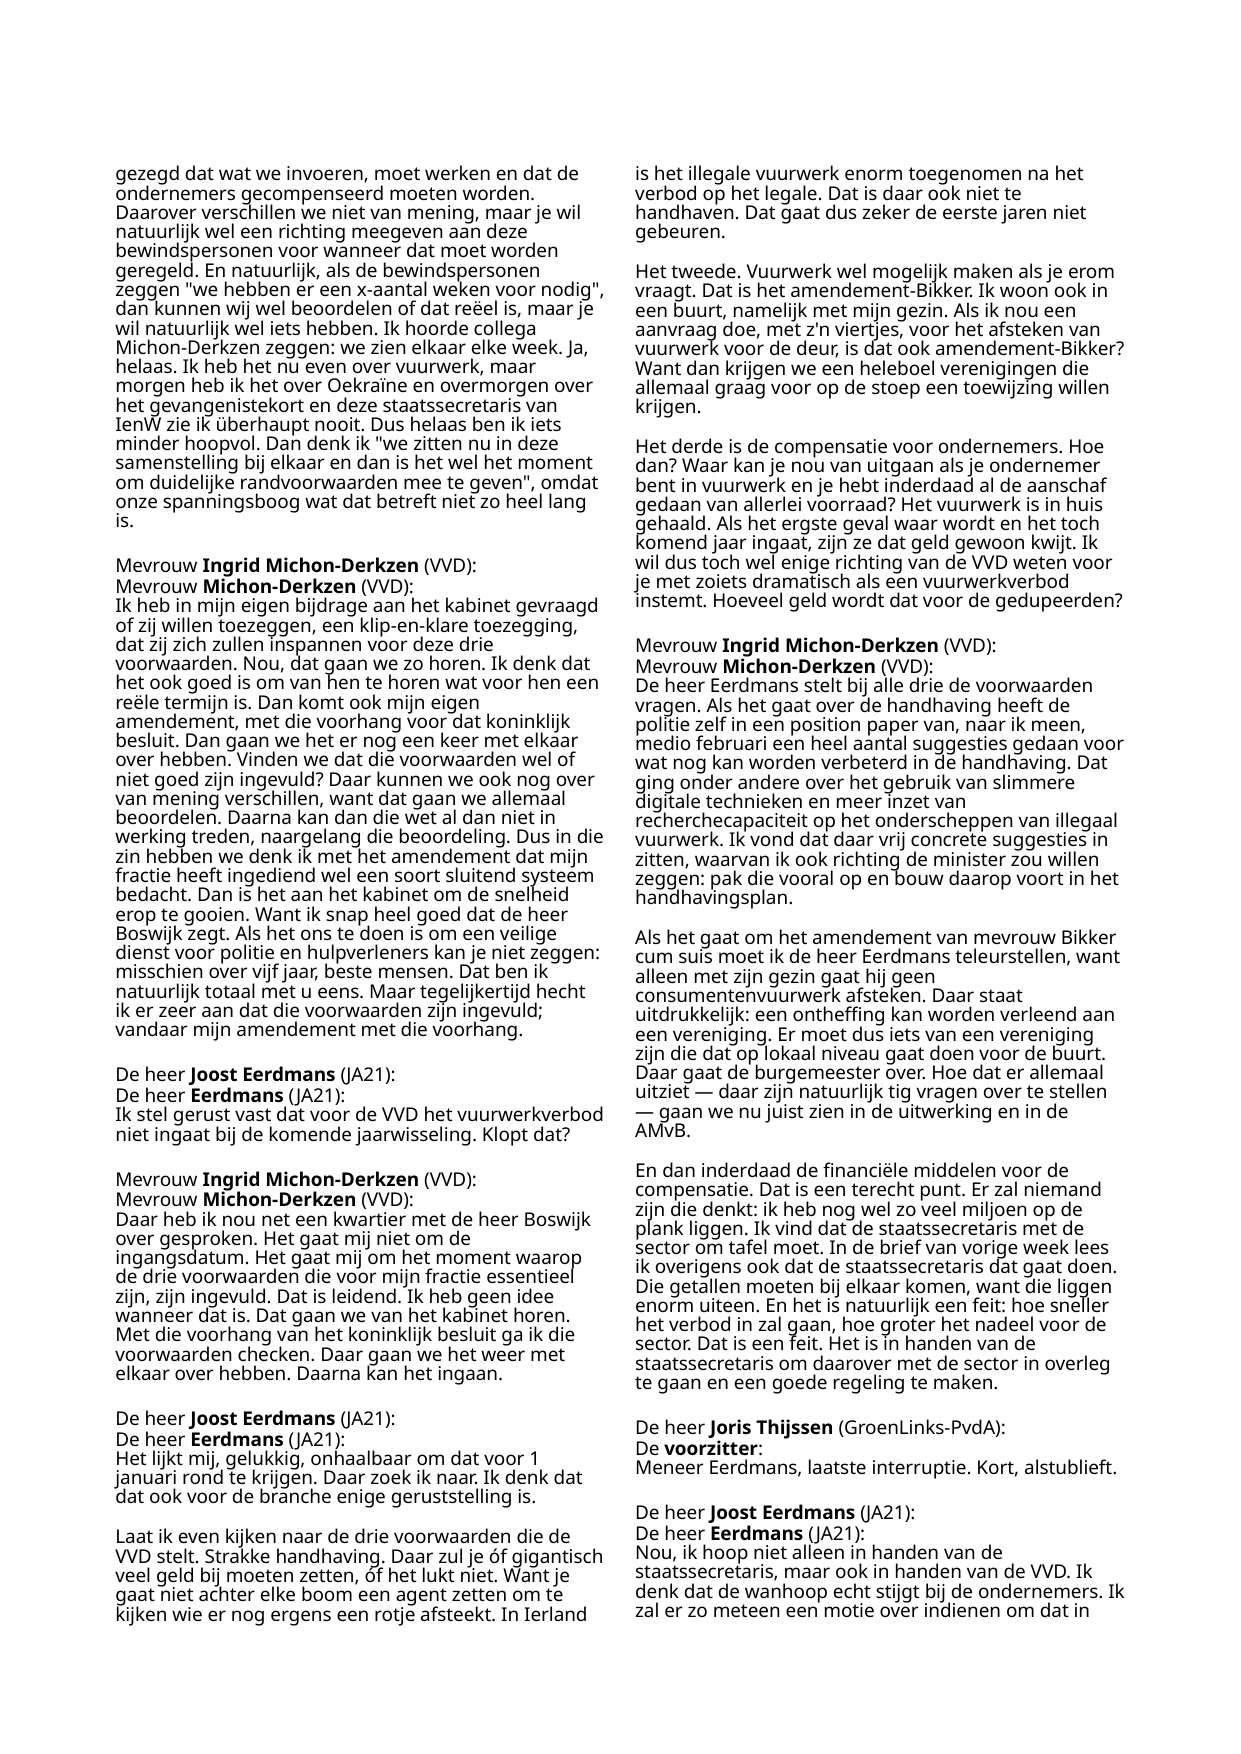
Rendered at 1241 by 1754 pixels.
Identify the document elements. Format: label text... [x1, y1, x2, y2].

text Het derde is de compensatie voor ondernemers. Hoe dan? Waar kan je nou van uitgaan als je ondernemer bent in vuurwerk en je hebt inderdaad al de aanschaf gedaan van allerlei voorraad? Het vuurwerk is in huis gehaald. Als het ergste geval waar wordt en het toch komend jaar ingaat, zijn ze dat geld gewoon kwijt. Ik wil dus toch wel enige richting van de VVD weten voor je met zoiets dramatisch als een vuurwerkverbod instemt. Hoeveel geld wordt dat voor de gedupeerden? [635, 438, 1125, 611]
text Meneer Eerdmans, laatste interruptie. Kort, alstublieft. [635, 1459, 1125, 1478]
text Ik heb in mijn eigen bijdrage aan het kabinet gevraagd of zij willen toezeggen, een klip-en-klare toezegging, dat zij zich zullen inspannen voor deze drie voorwaarden. Nou, dat gaan we zo horen. Ik denk dat het ook goed is om van hen te horen wat voor hen een reële termijn is. Dan komt ook mijn eigen amendement, met die voorhang voor dat koninklijk besluit. Dan gaan we het er nog een keer met elkaar over hebben. Vinden we dat die voorwaarden wel of niet goed zijn ingevuld? Daar kunnen we ook nog over van mening verschillen, want dat gaan we allemaal beoordelen. Daarna kan dan die wet al dan niet in werking treden, naargelang die beoordeling. Dus in die zin hebben we denk ik met het amendement dat mijn fractie heeft ingediend wel een soort sluitend systeem bedacht. Dan is het aan het kabinet om de snelheid erop te gooien. Want ik snap heel goed dat de heer Boswijk zegt. Als het ons te doen is om een veilige dienst voor politie en hulpverleners kan je niet zeggen: misschien over vijf jaar, beste mensen. Dat ben ik natuurlijk totaal met u eens. Maar tegelijkertijd hecht ik er zeer aan dat die voorwaarden zijn ingevuld; vandaar mijn amendement met die voorhang. [115, 597, 605, 1041]
text Mevrouw Michon-Derkzen (VVD): [635, 658, 1125, 677]
text De heer Eerdmans (JA21): [115, 1431, 605, 1450]
text Nou, ik hoop niet alleen in handen van de staatssecretaris, maar ook in handen van de VVD. Ik denk dat de wanhoop echt stijgt bij de ondernemers. Ik zal er zo meteen een motie over indienen om dat in [635, 1544, 1125, 1621]
text De heer Joost Eerdmans (JA21): [115, 1405, 605, 1431]
text gezegd dat wat we invoeren, moet werken en dat de ondernemers gecompenseerd moeten worden. Daarover verschillen we niet van mening, maar je wil natuurlijk wel een richting meegeven aan deze bewindspersonen voor wanneer dat moet worden geregeld. En natuurlijk, als de bewindspersonen zeggen "we hebben er een x-aantal weken voor nodig", dan kunnen wij wel beoordelen of dat reëel is, maar je wil natuurlijk wel iets hebben. Ik hoorde collega Michon-Derkzen zeggen: we zien elkaar elke week. Ja, helaas. Ik heb het nu even over vuurwerk, maar morgen heb ik het over Oekraïne en overmorgen over het gevangenistekort en deze staatssecretaris van IenW zie ik überhaupt nooit. Dus helaas ben ik iets minder hoopvol. Dan denk ik "we zitten nu in deze samenstelling bij elkaar en dan is het wel het moment om duidelijke randvoorwaarden mee te geven", omdat onze spanningsboog wat dat betreft niet zo heel lang is. [115, 165, 605, 531]
text Ik stel gerust vast dat voor de VVD het vuurwerkverbod niet ingaat bij de komende jaarwisseling. Klopt dat? [115, 1106, 605, 1145]
text Mevrouw Michon-Derkzen (VVD): [115, 578, 605, 597]
text De heer Joris Thijssen (GroenLinks-PvdA): [635, 1414, 1125, 1440]
text Laat ik even kijken naar de drie voorwaarden die de VVD stelt. Strakke handhaving. Daar zul je óf gigantisch veel geld bij moeten zetten, óf het lukt niet. Want je gaat niet achter elke boom een agent zetten om te kijken wie er nog ergens een rotje afsteekt. In Ierland [115, 1528, 605, 1625]
text Mevrouw Ingrid Michon-Derkzen (VVD): [635, 632, 1125, 658]
text Mevrouw Michon-Derkzen (VVD): [115, 1191, 605, 1211]
text De heer Eerdmans stelt bij alle drie de voorwaarden vragen. Als het gaat over de handhaving heeft de politie zelf in een position paper van, naar ik meen, medio februari een heel aantal suggesties gedaan voor wat nog kan worden verbeterd in de handhaving. Dat ging onder andere over het gebruik van slimmere digitale technieken en meer inzet van recherchecapaciteit op het onderscheppen van illegaal vuurwerk. Ik vond dat daar vrij concrete suggesties in zitten, waarvan ik ook richting de minister zou willen zeggen: pak die vooral op en bouw daarop voort in het handhavingsplan. [635, 677, 1125, 908]
text En dan inderdaad de financiële middelen voor de compensatie. Dat is een terecht punt. Er zal niemand zijn die denkt: ik heb nog wel zo veel miljoen op de plank liggen. Ik vind dat de staatssecretaris met de sector om tafel moet. In de brief van vorige week lees ik overigens ook dat de staatssecretaris dat gaat doen. Die getallen moeten bij elkaar komen, want die liggen enorm uiteen. En het is natuurlijk een feit: hoe sneller het verbod in zal gaan, hoe groter het nadeel voor de sector. Dat is een feit. Het is in handen van de staatssecretaris om daarover met de sector in overleg te gaan en een goede regeling te maken. [635, 1162, 1125, 1393]
text De heer Joost Eerdmans (JA21): [115, 1061, 605, 1087]
text Daar heb ik nou net een kwartier met de heer Boswijk over gesproken. Het gaat mij niet om de ingangsdatum. Het gaat mij om het moment waarop de drie voorwaarden die voor mijn fractie essentieel zijn, zijn ingevuld. Dat is leidend. Ik heb geen idee wanneer dat is. Dat gaan we van het kabinet horen. Met die voorhang van het koninklijk besluit ga ik die voorwaarden checken. Daar gaan we het weer met elkaar over hebben. Daarna kan het ingaan. [115, 1211, 605, 1384]
text Mevrouw Ingrid Michon-Derkzen (VVD): [115, 1166, 605, 1191]
text De heer Eerdmans (JA21): [635, 1525, 1125, 1544]
text is het illegale vuurwerk enorm toegenomen na het verbod op het legale. Dat is daar ook niet te handhaven. Dat gaat dus zeker de eerste jaren niet gebeuren. [635, 165, 1125, 242]
text Als het gaat om het amendement van mevrouw Bikker cum suis moet ik de heer Eerdmans teleurstellen, want alleen met zijn gezin gaat hij geen consumentenvuurwerk afsteken. Daar staat uitdrukkelijk: een ontheffing kan worden verleend aan een vereniging. Er moet dus iets van een vereniging zijn die dat op lokaal niveau gaat doen voor de buurt. Daar gaat de burgemeester over. Hoe dat er allemaal uitziet — daar zijn natuurlijk tig vragen over te stellen — gaan we nu juist zien in de uitwerking en in de AMvB. [635, 929, 1125, 1141]
text De heer Eerdmans (JA21): [115, 1087, 605, 1106]
text De heer Joost Eerdmans (JA21): [635, 1499, 1125, 1525]
text Mevrouw Ingrid Michon-Derkzen (VVD): [115, 552, 605, 578]
text De voorzitter: [635, 1440, 1125, 1459]
text Het tweede. Vuurwerk wel mogelijk maken als je erom vraagt. Dat is het amendement-Bikker. Ik woon ook in een buurt, namelijk met mijn gezin. Als ik nou een aanvraag doe, met z'n viertjes, voor het afsteken van vuurwerk voor de deur, is dat ook amendement-Bikker? Want dan krijgen we een heleboel verenigingen die allemaal graag voor op de stoep een toewijzing willen krijgen. [635, 263, 1125, 417]
text Het lijkt mij, gelukkig, onhaalbaar om dat voor 1 januari rond te krijgen. Daar zoek ik naar. Ik denk dat dat ook voor de branche enige geruststelling is. [115, 1450, 605, 1508]
